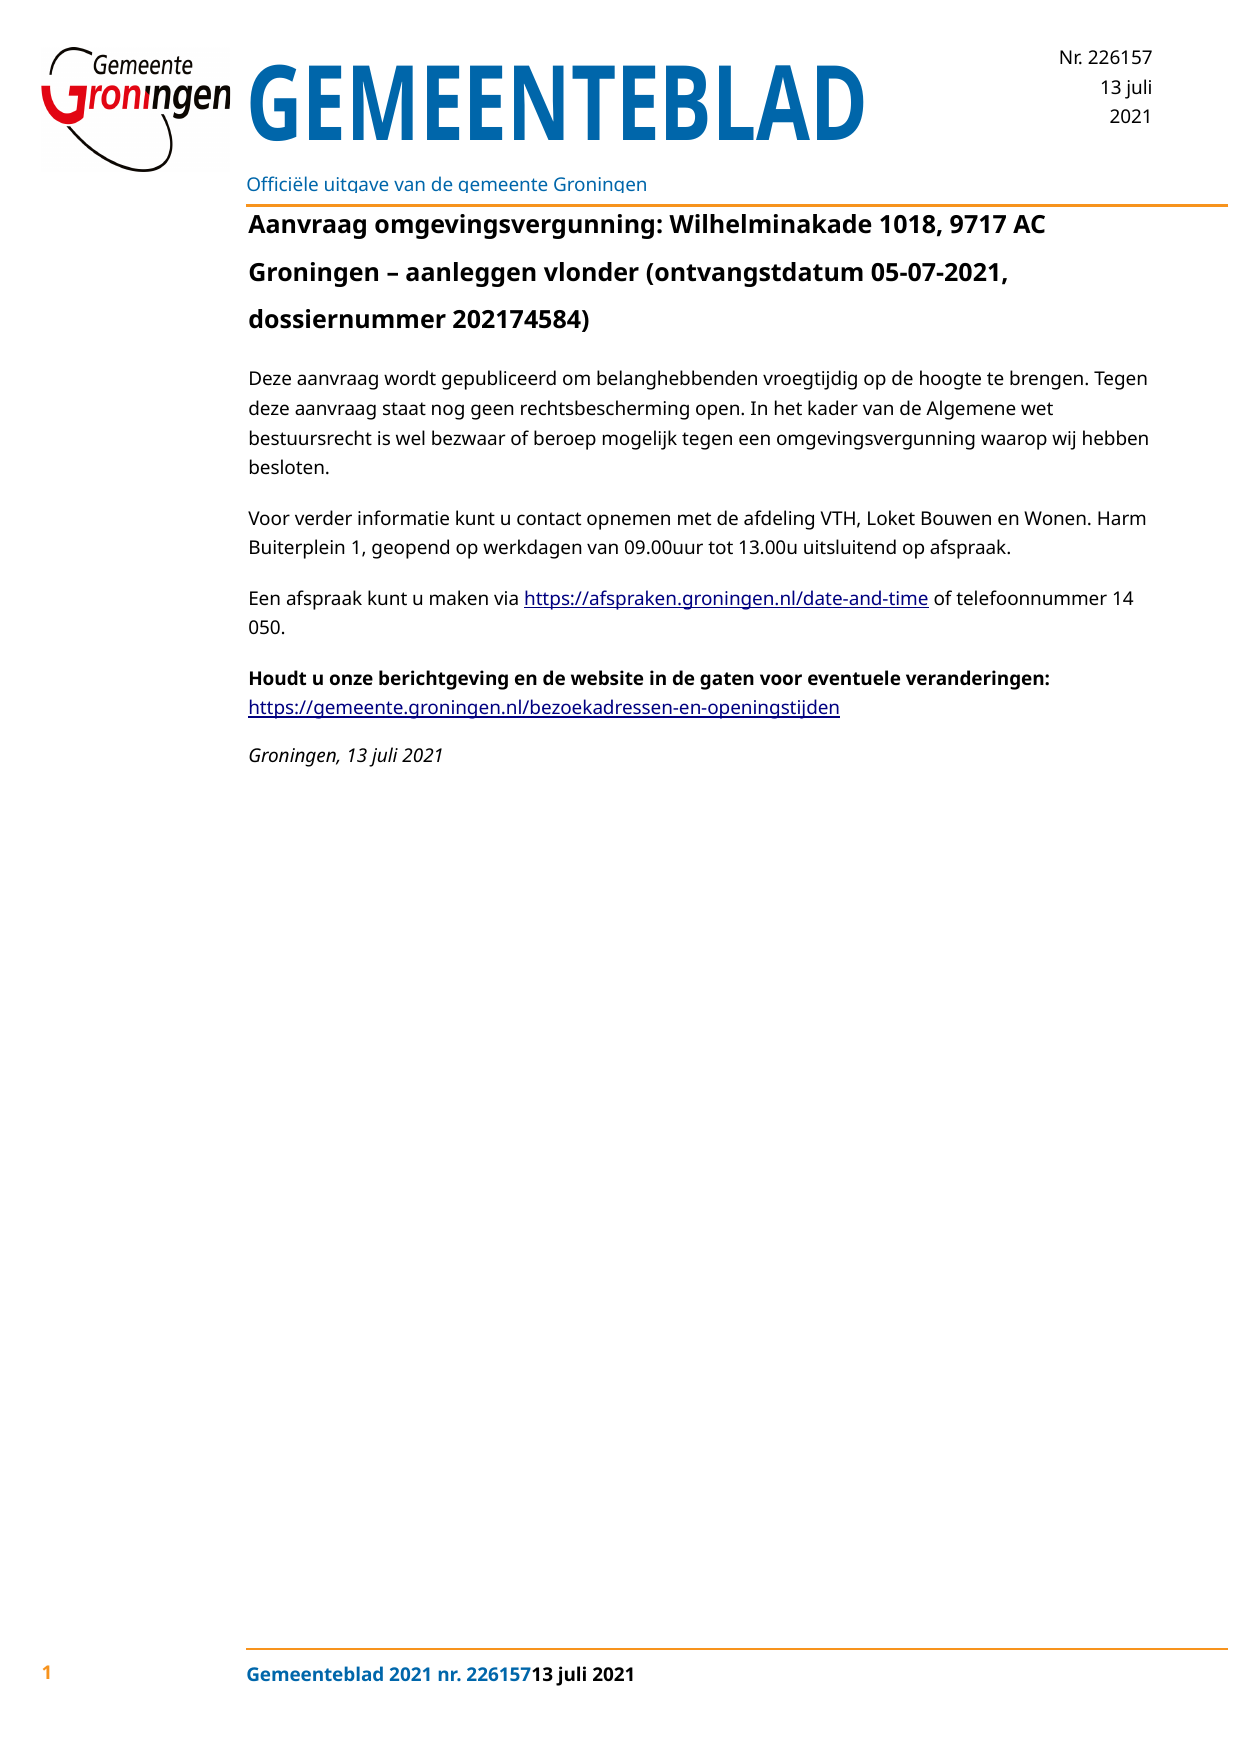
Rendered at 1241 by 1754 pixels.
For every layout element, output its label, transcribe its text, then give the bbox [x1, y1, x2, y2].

text Een afspraak kunt u maken via https://afspraken.groningen.nl/date-and-time of telefoonnummer 14 050. [248, 585, 1152, 640]
text Groningen, 13 juli 2021 [248, 742, 1152, 768]
picture [41, 47, 231, 172]
text Aanvraag omgevingsvergunning: Wilhelminakade 1018, 9717 AC Groningen – aanleggen vlonder (ontvangstdatum 05-07-2021, dossiernummer 202174584) [248, 207, 1152, 336]
text Deze aanvraag wordt gepubliceerd om belanghebbenden vroegtijdig op de hoogte te brengen. Tegen deze aanvraag staat nog geen rechtsbescherming open. In het kader van de Algemene wet bestuursrecht is wel bezwaar of beroep mogelijk tegen een omgevingsvergunning waarop wij hebben besloten. [248, 366, 1152, 480]
text Houdt u onze berichtgeving en de website in de gaten voor eventuele veranderingen: https://gemeente.groningen.nl/bezoekadressen-en-openingstijden [248, 665, 1152, 720]
text Voor verder informatie kunt u contact opnemen met de afdeling VTH, Loket Bouwen en Wonen. Harm Buiterplein 1, geopend op werkdagen van 09.00uur tot 13.00u uitsluitend op afspraak. [248, 505, 1152, 560]
